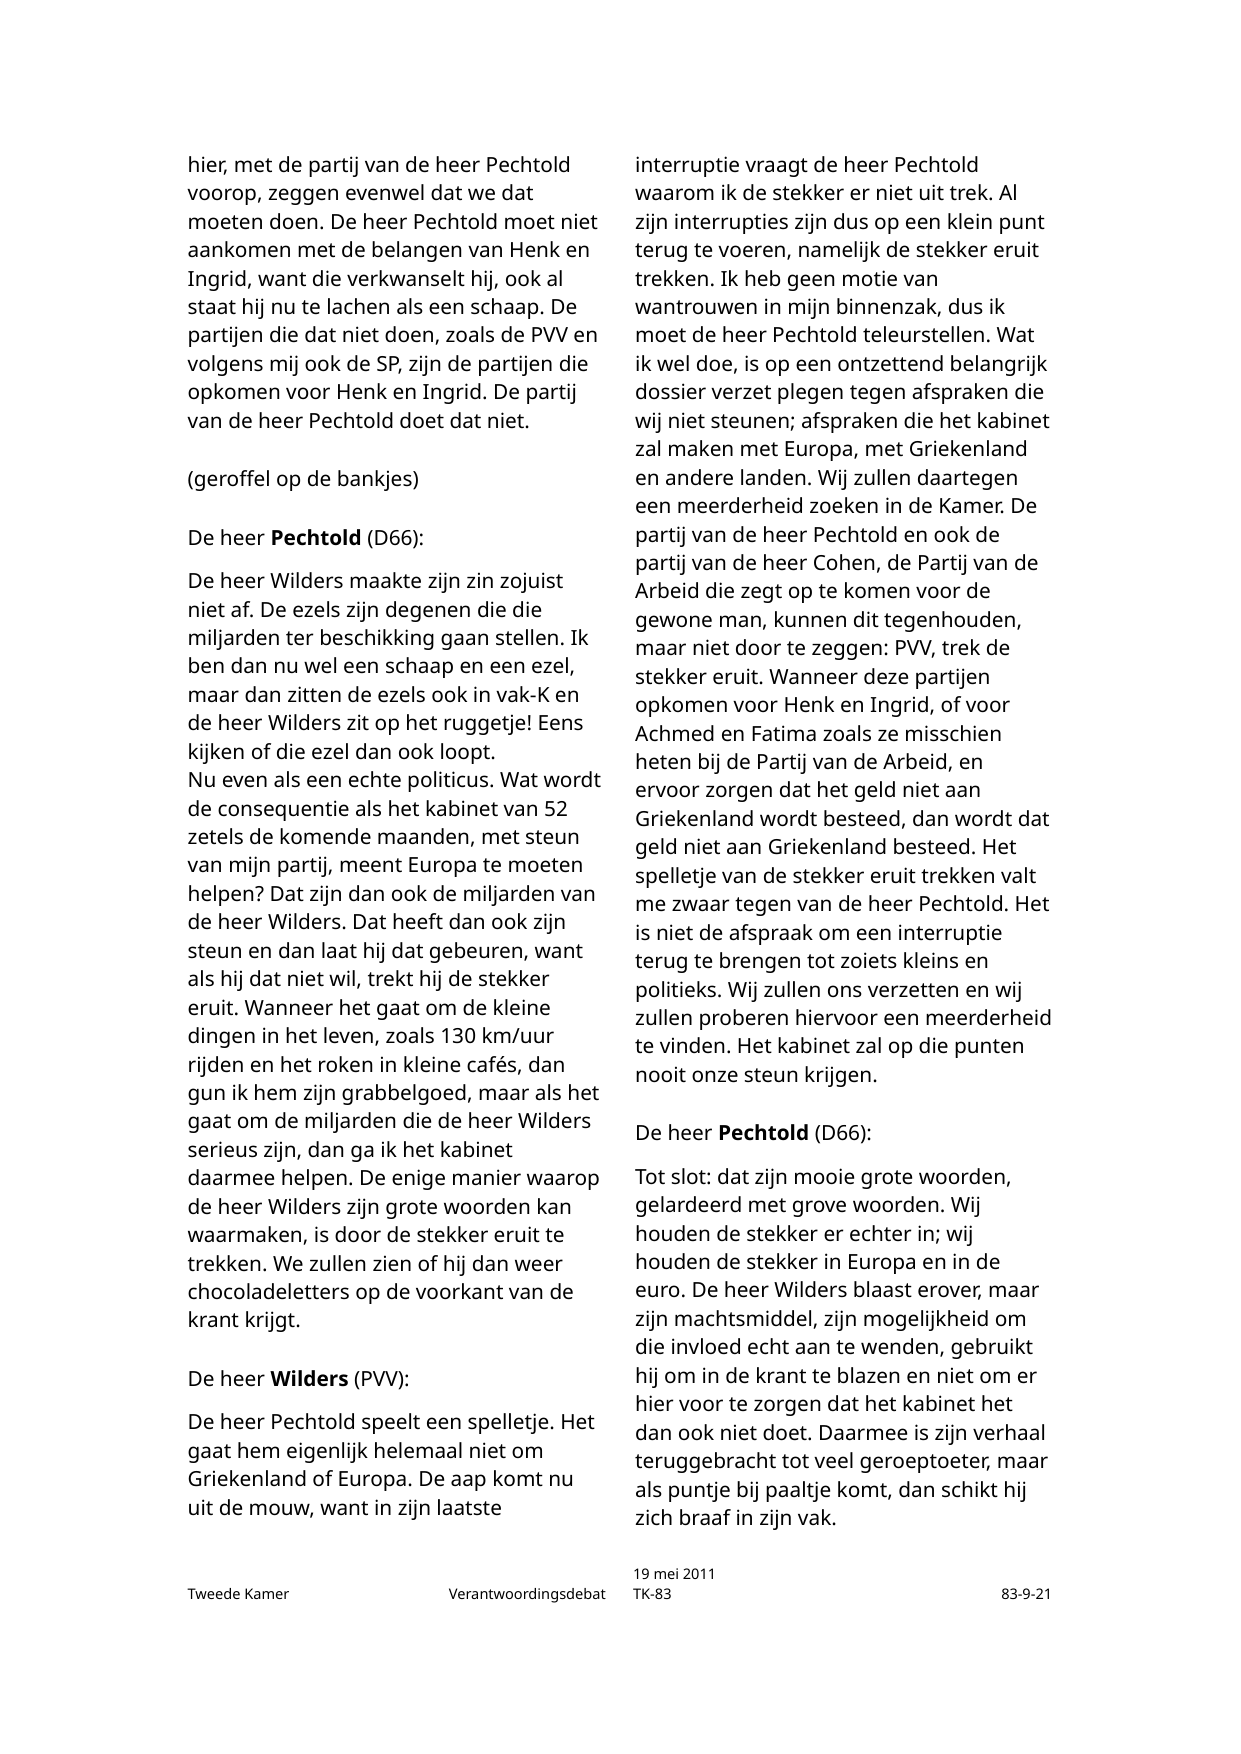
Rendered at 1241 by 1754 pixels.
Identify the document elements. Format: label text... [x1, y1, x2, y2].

text De heer Pechtold (D66): [187, 523, 605, 551]
text De heer Wilders maakte zijn zin zojuist niet af. De ezels zijn degenen die die miljarden ter beschikking gaan stellen. Ik ben dan nu wel een schaap en een ezel, maar dan zitten de ezels ook in vak-K en de heer Wilders zit op het ruggetje! Eens kijken of die ezel dan ook loopt. [187, 566, 605, 765]
text Nu even als een echte politicus. Wat wordt de consequentie als het kabinet van 52 zetels de komende maanden, met steun van mijn partij, meent Europa te moeten helpen? Dat zijn dan ook de miljarden van de heer Wilders. Dat heeft dan ook zijn steun en dan laat hij dat gebeuren, want als hij dat niet wil, trekt hij de stekker eruit. Wanneer het gaat om de kleine dingen in het leven, zoals 130 km/uur rijden en het roken in kleine cafés, dan gun ik hem zijn grabbelgoed, maar als het gaat om de miljarden die de heer Wilders serieus zijn, dan ga ik het kabinet daarmee helpen. De enige manier waarop de heer Wilders zijn grote woorden kan waarmaken, is door de stekker eruit te trekken. We zullen zien of hij dan weer chocoladeletters op de voorkant van de krant krijgt. [187, 765, 605, 1334]
text hier, met de partij van de heer Pechtold voorop, zeggen evenwel dat we dat moeten doen. De heer Pechtold moet niet aankomen met de belangen van Henk en Ingrid, want die verkwanselt hij, ook al staat hij nu te lachen als een schaap. De partijen die dat niet doen, zoals de PVV en volgens mij ook de SP, zijn de partijen die opkomen voor Henk en Ingrid. De partij van de heer Pechtold doet dat niet. [187, 150, 605, 434]
text (geroffel op de bankjes) [187, 464, 605, 493]
text De heer Pechtold (D66): [635, 1118, 1053, 1147]
text interruptie vraagt de heer Pechtold waarom ik de stekker er niet uit trek. Al zijn interrupties zijn dus op een klein punt terug te voeren, namelijk de stekker eruit trekken. Ik heb geen motie van wantrouwen in mijn binnenzak, dus ik moet de heer Pechtold teleurstellen. Wat ik wel doe, is op een ontzettend belangrijk dossier verzet plegen tegen afspraken die wij niet steunen; afspraken die het kabinet zal maken met Europa, met Griekenland en andere landen. Wij zullen daartegen een meerderheid zoeken in de Kamer. De partij van de heer Pechtold en ook de partij van de heer Cohen, de Partij van de Arbeid die zegt op te komen voor de gewone man, kunnen dit tegenhouden, maar niet door te zeggen: PVV, trek de stekker eruit. Wanneer deze partijen opkomen voor Henk en Ingrid, of voor Achmed en Fatima zoals ze misschien heten bij de Partij van de Arbeid, en ervoor zorgen dat het geld niet aan Griekenland wordt besteed, dan wordt dat geld niet aan Griekenland besteed. Het spelletje van de stekker eruit trekken valt me zwaar tegen van de heer Pechtold. Het is niet de afspraak om een interruptie terug te brengen tot zoiets kleins en politieks. Wij zullen ons verzetten en wij zullen proberen hiervoor een meerderheid te vinden. Het kabinet zal op die punten nooit onze steun krijgen. [635, 150, 1053, 1088]
text De heer Wilders (PVV): [187, 1364, 605, 1392]
text Tot slot: dat zijn mooie grote woorden, gelardeerd met grove woorden. Wij houden de stekker er echter in; wij houden de stekker in Europa en in de euro. De heer Wilders blaast erover, maar zijn machtsmiddel, zijn mogelijkheid om die invloed echt aan te wenden, gebruikt hij om in de krant te blazen en niet om er hier voor te zorgen dat het kabinet het dan ook niet doet. Daarmee is zijn verhaal teruggebracht tot veel geroeptoeter, maar als puntje bij paaltje komt, dan schikt hij zich braaf in zijn vak. [635, 1162, 1053, 1532]
text De heer Pechtold speelt een spelletje. Het gaat hem eigenlijk helemaal niet om Griekenland of Europa. De aap komt nu uit de mouw, want in zijn laatste [187, 1407, 605, 1521]
